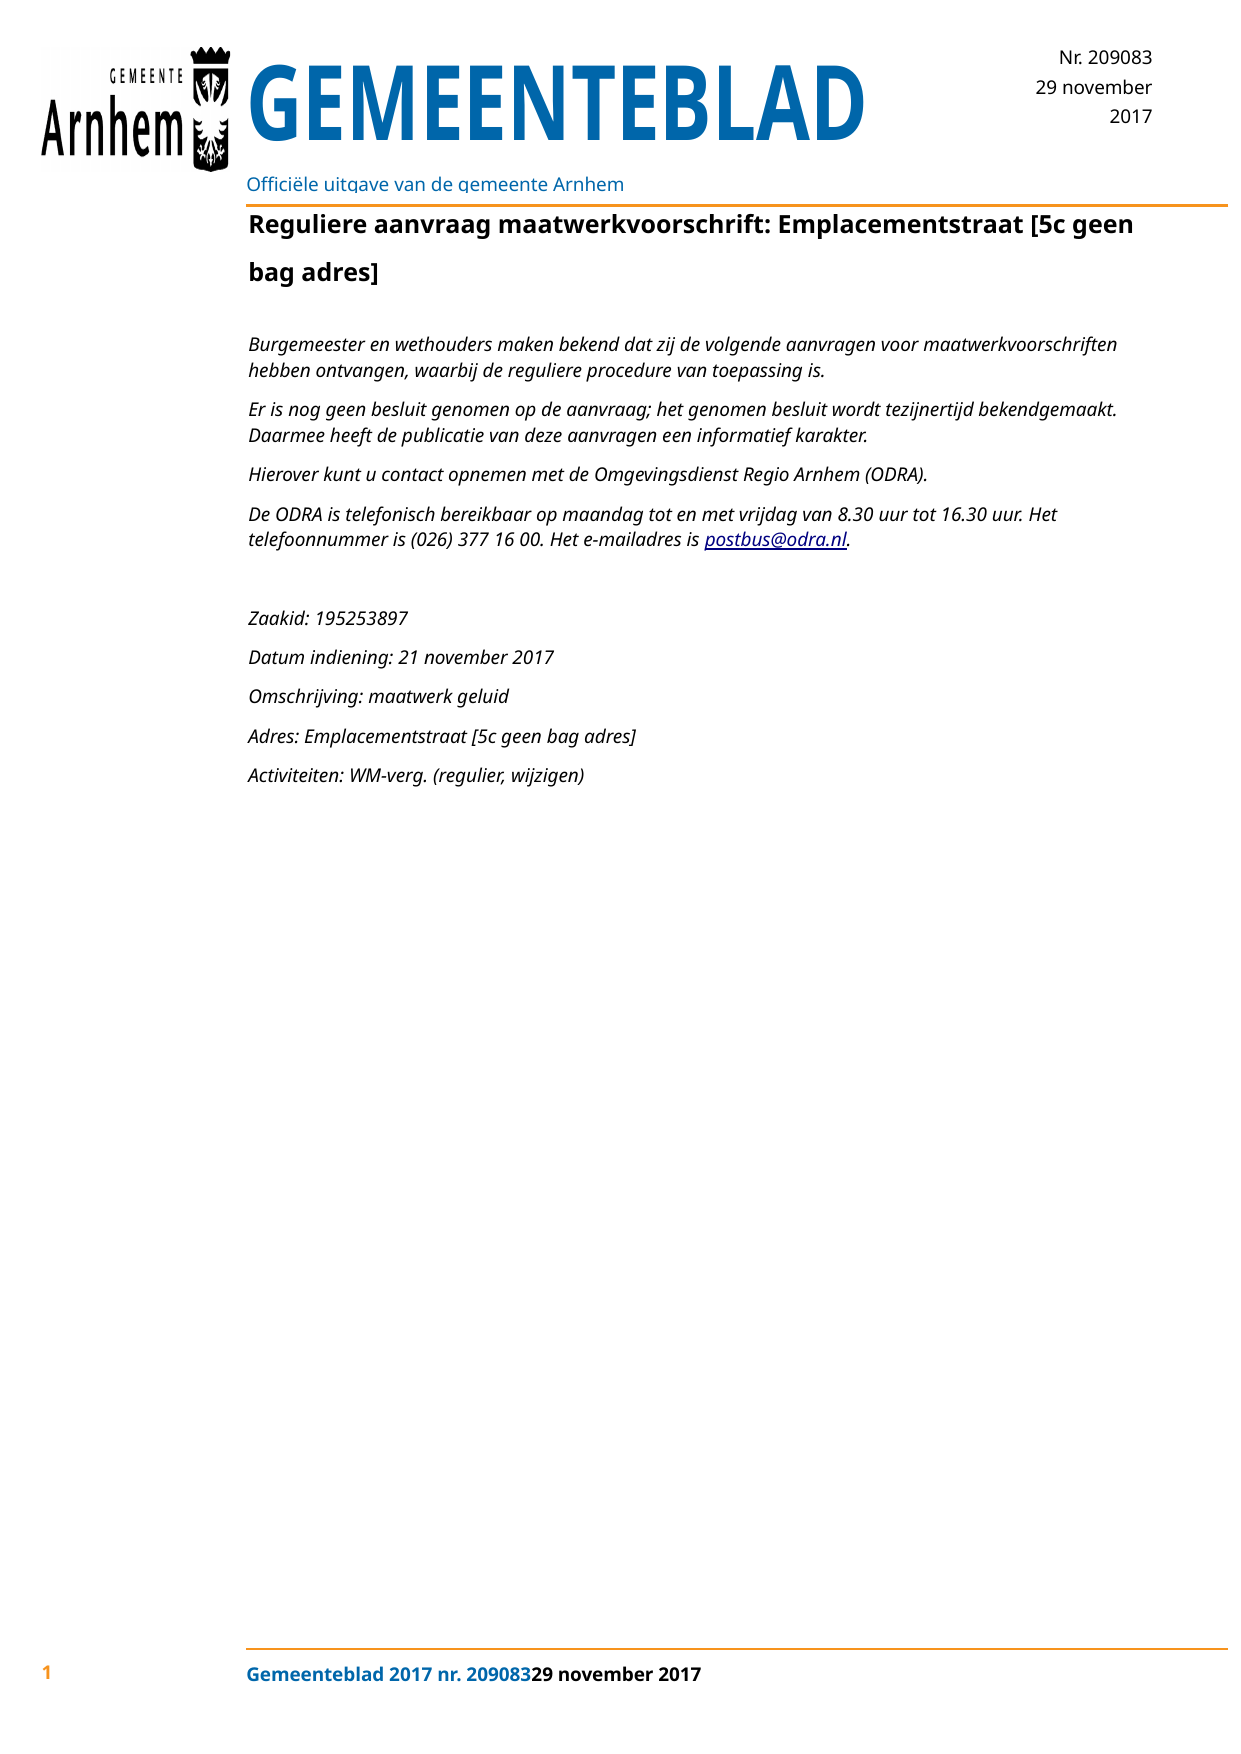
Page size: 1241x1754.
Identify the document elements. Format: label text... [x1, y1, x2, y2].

text Hierover kunt u contact opnemen met de Omgevingsdienst Regio Arnhem (ODRA). [248, 461, 1152, 487]
text Activiteiten: WM-verg. (regulier, wijzigen) [248, 762, 1152, 788]
text Reguliere aanvraag maatwerkvoorschrift: Emplacementstraat [5c geen bag adres] [248, 207, 1152, 288]
text Zaakid: 195253897 [248, 605, 1152, 631]
picture [41, 47, 231, 172]
text Er is nog geen besluit genomen op de aanvraag; het genomen besluit wordt tezijnertijd bekendgemaakt. Daarmee heeft de publicatie van deze aanvragen een informatief karakter. [248, 396, 1152, 448]
text Adres: Emplacementstraat [5c geen bag adres] [248, 723, 1152, 748]
text Datum indiening: 21 november 2017 [248, 644, 1152, 670]
text De ODRA is telefonisch bereikbaar op maandag tot en met vrijdag van 8.30 uur tot 16.30 uur. Het telefoonnummer is (026) 377 16 00. Het e-mailadres is postbus@odra.nl. [248, 501, 1152, 552]
text Burgemeester en wethouders maken bekend dat zij de volgende aanvragen voor maatwerkvoorschriften hebben ontvangen, waarbij de reguliere procedure van toepassing is. [248, 331, 1152, 383]
text Omschrijving: maatwerk geluid [248, 683, 1152, 709]
